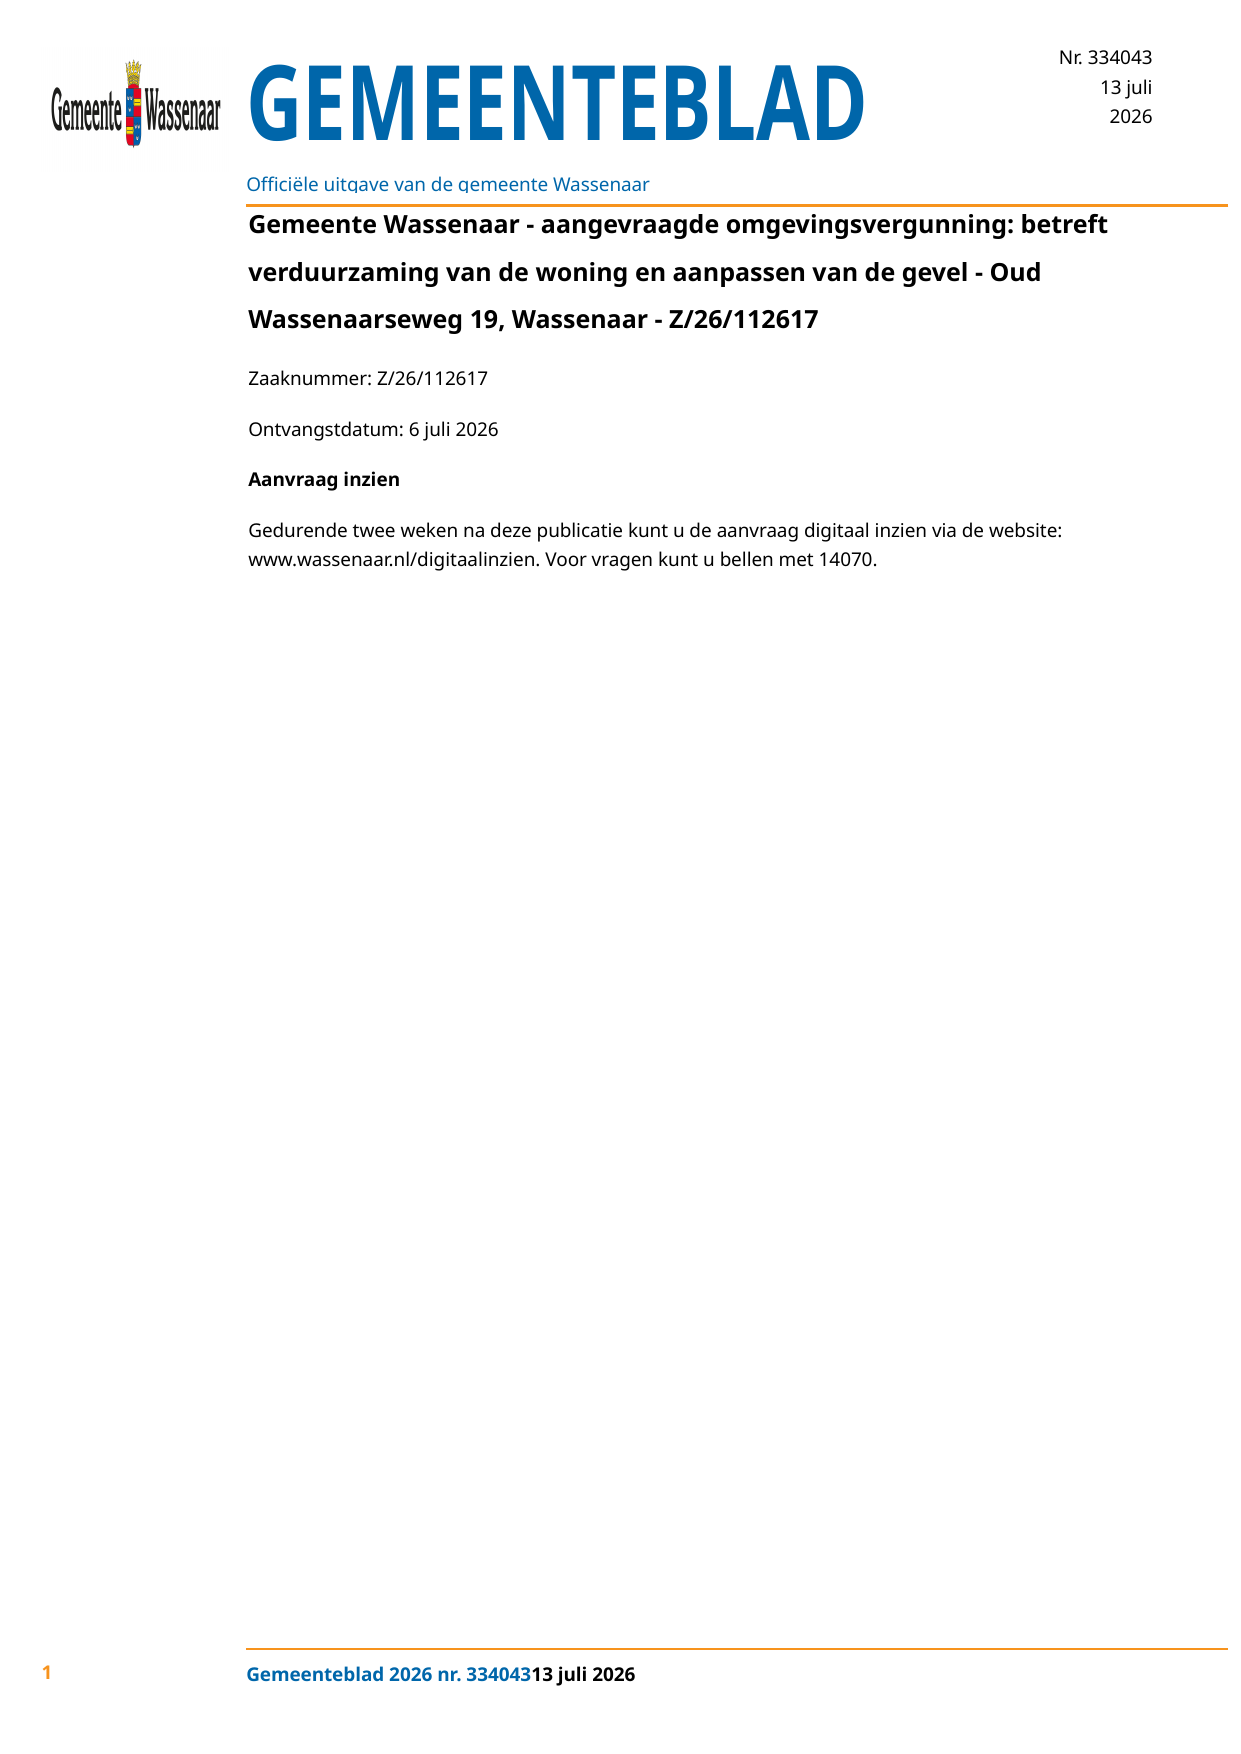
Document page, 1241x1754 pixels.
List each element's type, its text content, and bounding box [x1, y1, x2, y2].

text Zaaknummer: Z/26/112617 [248, 366, 1152, 391]
text Gedurende twee weken na deze publicatie kunt u de aanvraag digitaal inzien via de website: www.wassenaar.nl/digitaalinzien. Voor vragen kunt u bellen met 14070. [248, 517, 1152, 572]
text Aanvraag inzien [248, 466, 1152, 492]
text Gemeente Wassenaar - aangevraagde omgevingsvergunning: betreft verduurzaming van de woning en aanpassen van de gevel - Oud Wassenaarseweg 19, Wassenaar - Z/26/112617 [248, 207, 1152, 336]
picture [41, 47, 231, 172]
text Ontvangstdatum: 6 juli 2026 [248, 416, 1152, 442]
